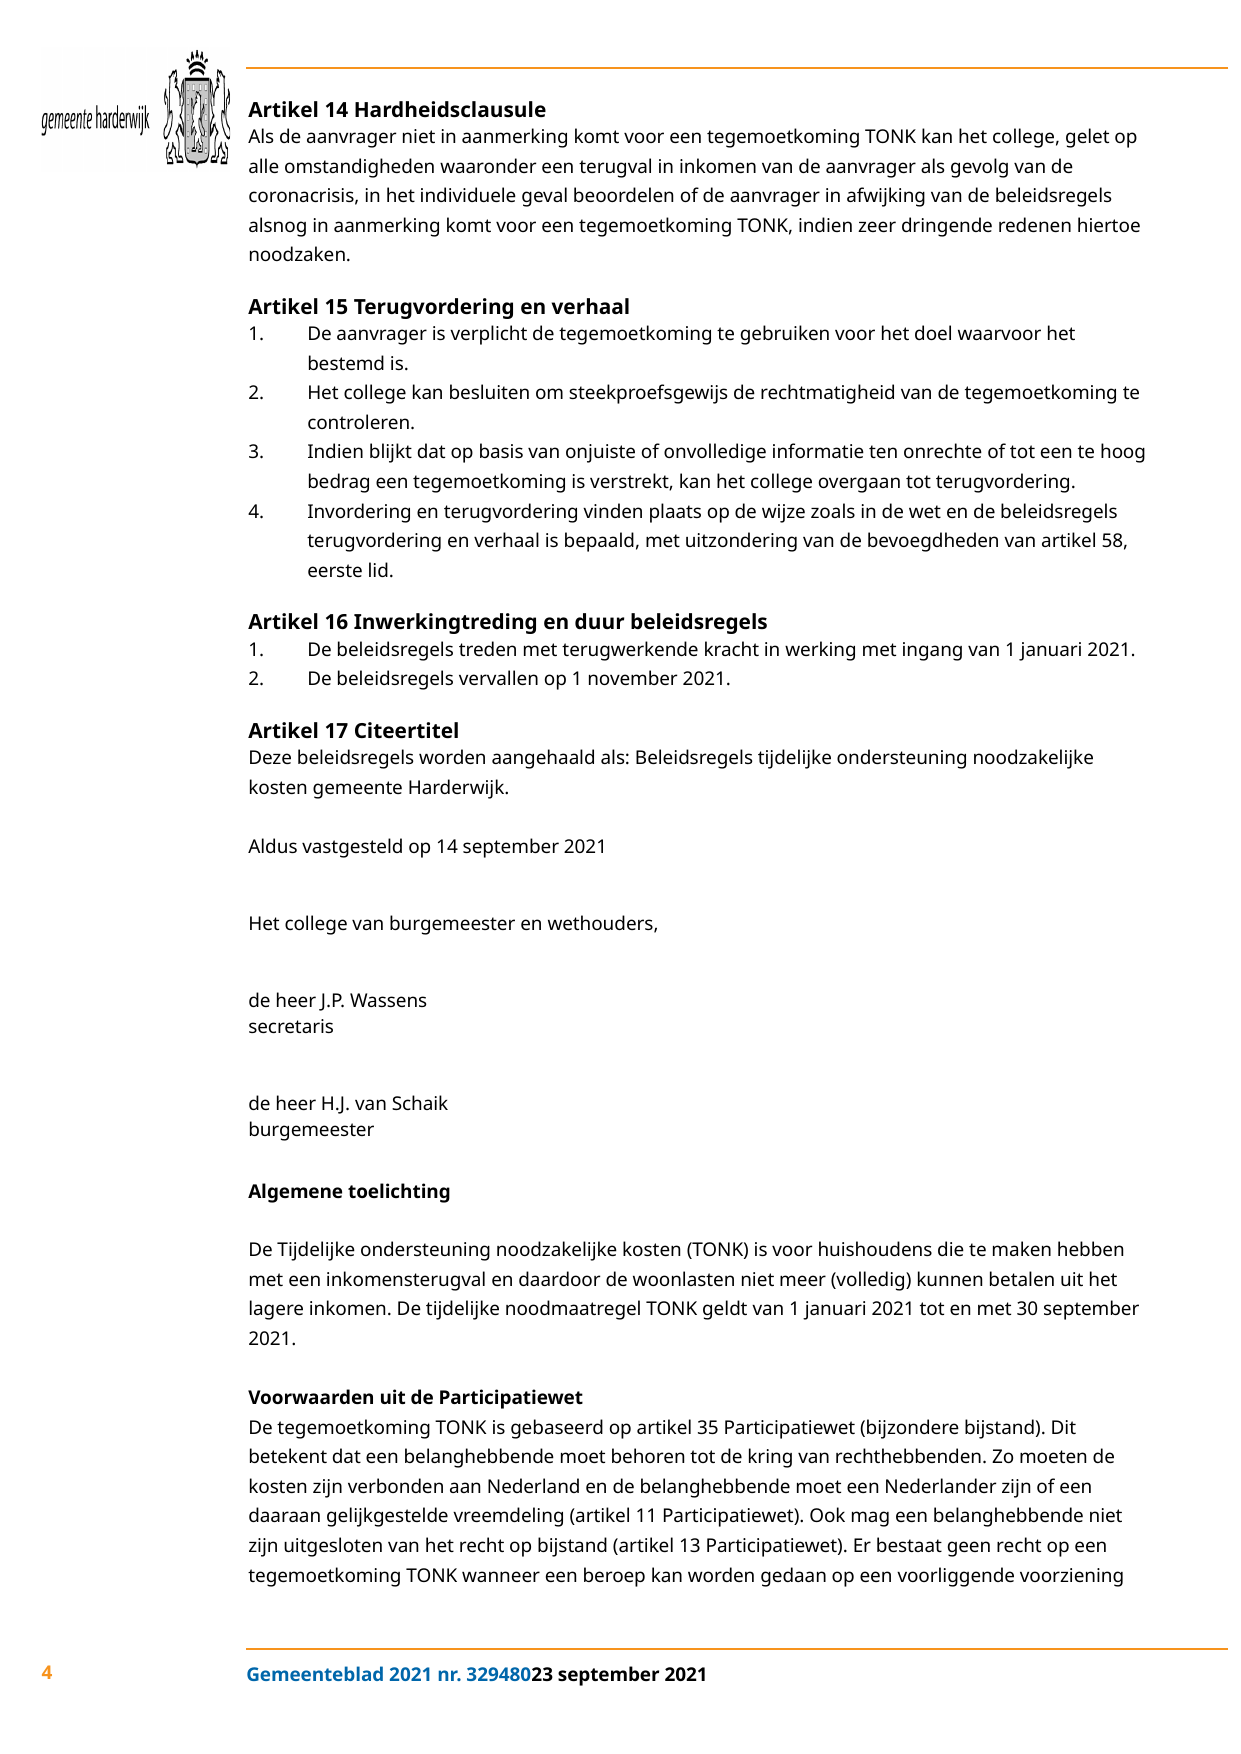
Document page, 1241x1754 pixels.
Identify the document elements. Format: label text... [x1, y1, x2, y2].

text Als de aanvrager niet in aanmerking komt voor een tegemoetkoming TONK kan het college, gelet op alle omstandigheden waaronder een terugval in inkomen van de aanvrager als gevolg van de coronacrisis, in het individuele geval beoordelen of de aanvrager in afwijking van de beleidsregels alsnog in aanmerking komt voor een tegemoetkoming TONK, indien zeer dringende redenen hiertoe noodzaken. [248, 123, 1152, 267]
list De aanvrager is verplicht de tegemoetkoming te gebruiken voor het doel waarvoor het bestemd is. [248, 320, 1152, 376]
text de heer J.P. Wassens [248, 987, 1152, 1013]
text De tegemoetkoming TONK is gebaseerd op artikel 35 Participatiewet (bijzondere bijstand). Dit betekent dat een belanghebbende moet behoren tot de kring van rechthebbenden. Zo moeten de kosten zijn verbonden aan Nederland en de belanghebbende moet een Nederlander zijn of een daaraan gelijkgestelde vreemdeling (artikel 11 Participatiewet). Ook mag een belanghebbende niet zijn uitgesloten van het recht op bijstand (artikel 13 Participatiewet). Er bestaat geen recht op een tegemoetkoming TONK wanneer een beroep kan worden gedaan op een voorliggende voorziening [248, 1414, 1152, 1588]
list Invordering en terugvordering vinden plaats op de wijze zoals in de wet en de beleidsregels terugvordering en verhaal is bepaald, met uitzondering van de bevoegdheden van artikel 58, eerste lid. [248, 498, 1152, 583]
text secretaris [248, 1013, 1152, 1039]
list De beleidsregels treden met terugwerkende kracht in werking met ingang van 1 januari 2021. [248, 636, 1152, 662]
text Deze beleidsregels worden aangehaald als: Beleidsregels tijdelijke ondersteuning noodzakelijke kosten gemeente Harderwijk. [248, 744, 1152, 800]
text Artikel 15 Terugvordering en verhaal [248, 292, 1152, 320]
text Artikel 16 Inwerkingtreding en duur beleidsregels [248, 607, 1152, 636]
text burgemeester [248, 1116, 1152, 1142]
list Het college kan besluiten om steekproefsgewijs de rechtmatigheid van de tegemoetkoming te controleren. [248, 379, 1152, 435]
list De beleidsregels vervallen op 1 november 2021. [248, 666, 1152, 691]
list Indien blijkt dat op basis van onjuiste of onvolledige informatie ten onrechte of tot een te hoog bedrag een tegemoetkoming is verstrekt, kan het college overgaan tot terugvordering. [248, 439, 1152, 494]
text Het college van burgemeester en wethouders, [248, 910, 1152, 936]
text De Tijdelijke ondersteuning noodzakelijke kosten (TONK) is voor huishoudens die te maken hebben met een inkomensterugval en daardoor de woonlasten niet meer (volledig) kunnen betalen uit het lagere inkomen. De tijdelijke noodmaatregel TONK geldt van 1 januari 2021 tot en met 30 september 2021. [248, 1236, 1152, 1351]
text Aldus vastgesteld op 14 september 2021 [248, 833, 1152, 859]
text Artikel 17 Citeertitel [248, 716, 1152, 744]
text Algemene toelichting [248, 1168, 1152, 1207]
picture [41, 47, 231, 172]
text de heer H.J. van Schaik [248, 1090, 1152, 1116]
text Artikel 14 Hardheidsclausule [248, 95, 1152, 123]
text Voorwaarden uit de Participatiewet [248, 1384, 1152, 1410]
